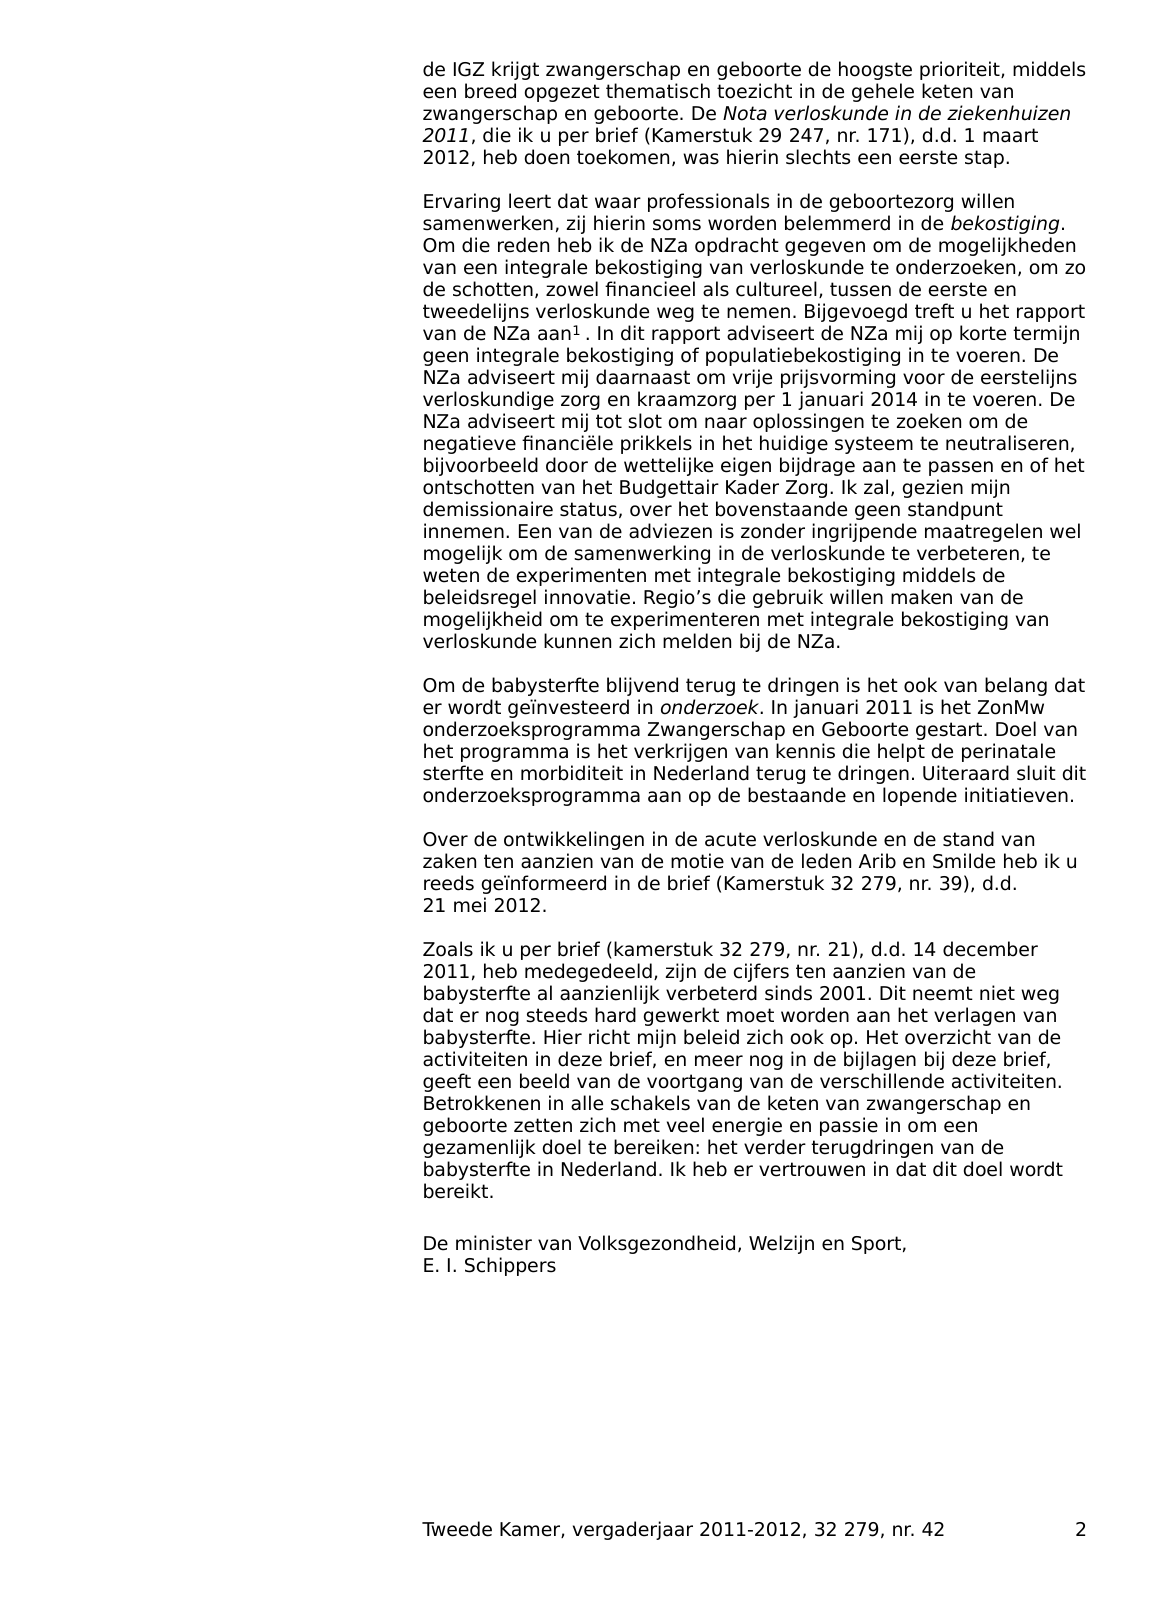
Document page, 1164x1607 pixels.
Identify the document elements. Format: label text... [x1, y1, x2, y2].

text Over de ontwikkelingen in de acute verloskunde en de stand van zaken ten aanzien van de motie van de leden Arib en Smilde heb ik u reeds geïnformeerd in de brief (Kamerstuk 32 279, nr. 39), d.d. 21 mei 2012. [422, 829, 1087, 917]
text Zoals ik u per brief (kamerstuk 32 279, nr. 21), d.d. 14 december 2011, heb medegedeeld, zijn de cijfers ten aanzien van de babysterfte al aanzienlijk verbeterd sinds 2001. Dit neemt niet weg dat er nog steeds hard gewerkt moet worden aan het verlagen van babysterfte. Hier richt mijn beleid zich ook op. Het overzicht van de activiteiten in deze brief, en meer nog in de bijlagen bij deze brief, geeft een beeld van de voortgang van de verschillende activiteiten. Betrokkenen in alle schakels van de keten van zwangerschap en geboorte zetten zich met veel energie en passie in om een gezamenlijk doel te bereiken: het verder terugdringen van de babysterfte in Nederland. Ik heb er vertrouwen in dat dit doel wordt bereikt. [422, 939, 1087, 1203]
text Om de babysterfte blijvend terug te dringen is het ook van belang dat er wordt geïnvesteerd in onderzoek. In januari 2011 is het ZonMw onderzoeksprogramma Zwangerschap en Geboorte gestart. Doel van het programma is het verkrijgen van kennis die helpt de perinatale sterfte en morbiditeit in Nederland terug te dringen. Uiteraard sluit dit onderzoeksprogramma aan op de bestaande en lopende initiatieven. [422, 675, 1087, 807]
text de IGZ krijgt zwangerschap en geboorte de hoogste prioriteit, middels een breed opgezet thematisch toezicht in de gehele keten van zwangerschap en geboorte. De Nota verloskunde in de ziekenhuizen 2011, die ik u per brief (Kamerstuk 29 247, nr. 171), d.d. 1 maart 2012, heb doen toekomen, was hierin slechts een eerste stap. [422, 59, 1087, 169]
text De minister van Volksgezondheid, Welzijn en Sport, E. I. Schippers [422, 1233, 1087, 1277]
text Ervaring leert dat waar professionals in de geboortezorg willen samenwerken, zij hierin soms worden belemmerd in de bekostiging. Om die reden heb ik de NZa opdracht gegeven om de mogelijkheden van een integrale bekostiging van verloskunde te onderzoeken, om zo de schotten, zowel financieel als cultureel, tussen de eerste en tweedelijns verloskunde weg te nemen. Bijgevoegd treft u het rapport van de NZa aan1. In dit rapport adviseert de NZa mij op korte termijn geen integrale bekostiging of populatiebekostiging in te voeren. De NZa adviseert mij daarnaast om vrije prijsvorming voor de eerstelijns verloskundige zorg en kraamzorg per 1 januari 2014 in te voeren. De NZa adviseert mij tot slot om naar oplossingen te zoeken om de negatieve financiële prikkels in het huidige systeem te neutraliseren, bijvoorbeeld door de wettelijke eigen bijdrage aan te passen en of het ontschotten van het Budgettair Kader Zorg. Ik zal, gezien mijn demissionaire status, over het bovenstaande geen standpunt innemen. Een van de adviezen is zonder ingrijpende maatregelen wel mogelijk om de samenwerking in de verloskunde te verbeteren, te weten de experimenten met integrale bekostiging middels de beleidsregel innovatie. Regio’s die gebruik willen maken van de mogelijkheid om te experimenteren met integrale bekostiging van verloskunde kunnen zich melden bij de NZa. [422, 191, 1087, 653]
